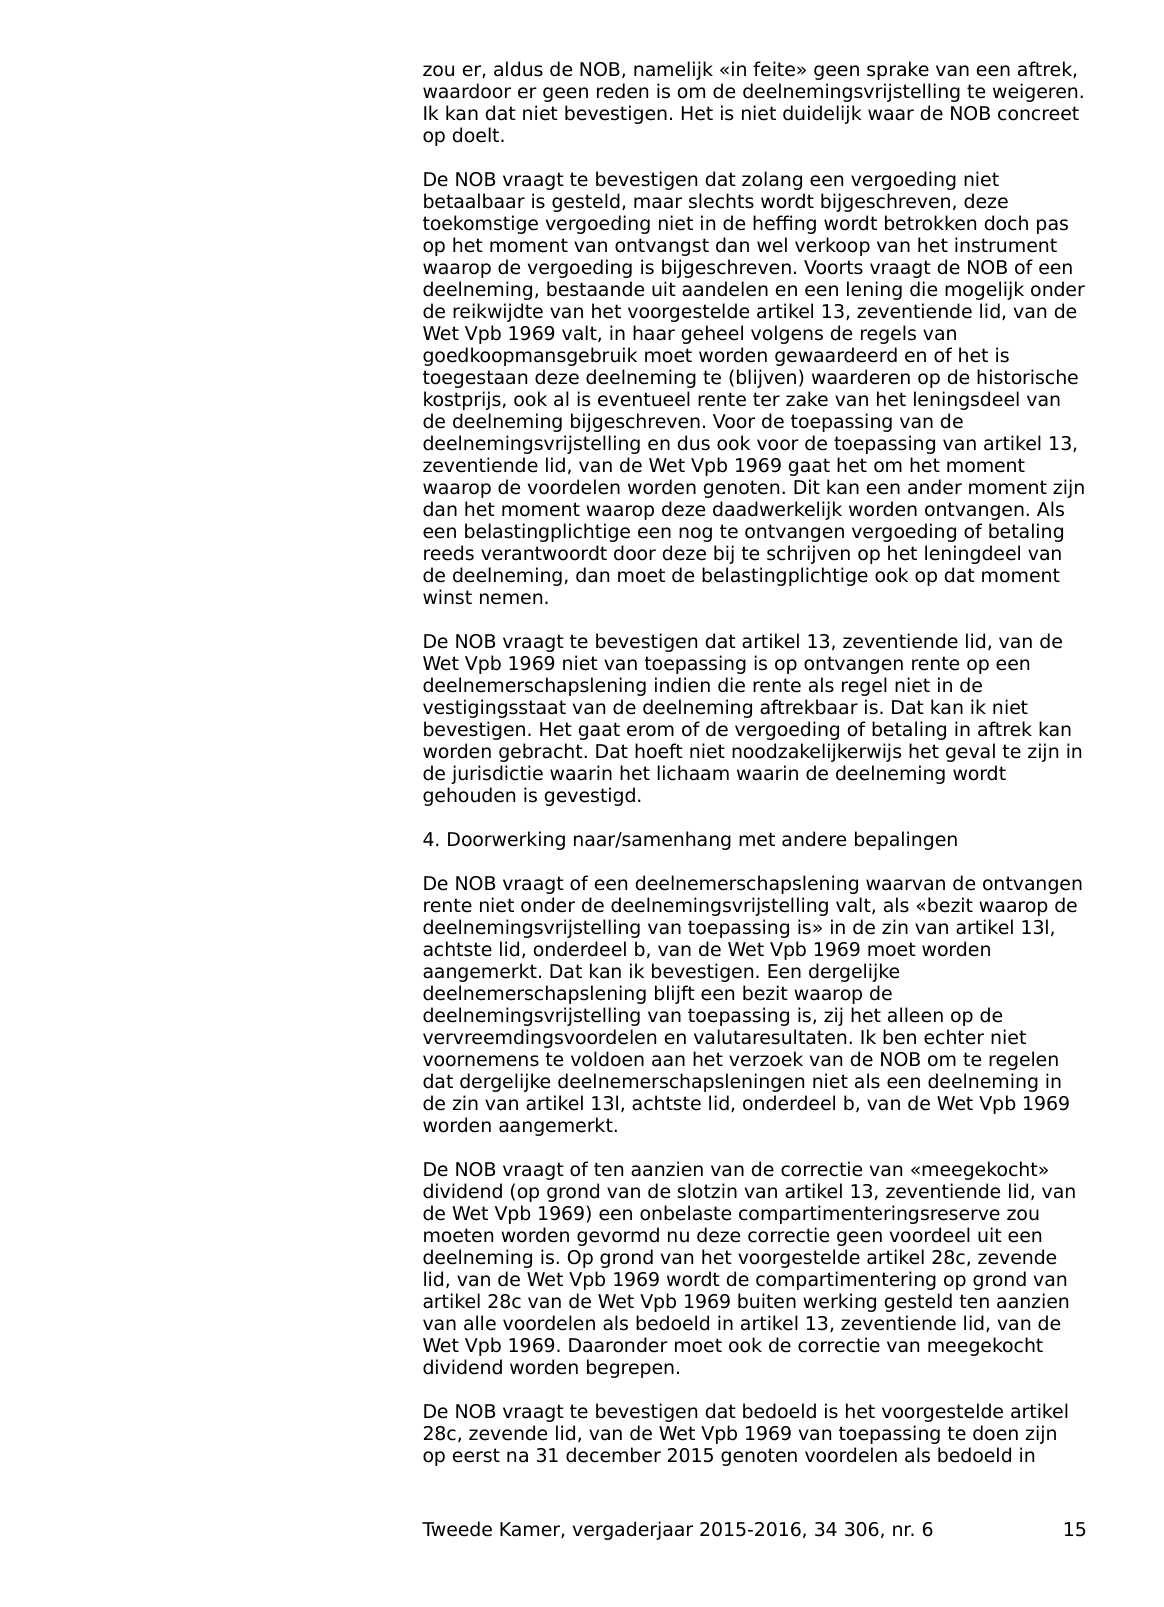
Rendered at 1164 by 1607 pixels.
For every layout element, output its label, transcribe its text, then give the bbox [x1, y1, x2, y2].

text De NOB vraagt of ten aanzien van de correctie van «meegekocht» dividend (op grond van de slotzin van artikel 13, zeventiende lid, van de Wet Vpb 1969) een onbelaste compartimenteringsreserve zou moeten worden gevormd nu deze correctie geen voordeel uit een deelneming is. Op grond van het voorgestelde artikel 28c, zevende lid, van de Wet Vpb 1969 wordt de compartimentering op grond van artikel 28c van de Wet Vpb 1969 buiten werking gesteld ten aanzien van alle voordelen als bedoeld in artikel 13, zeventiende lid, van de Wet Vpb 1969. Daaronder moet ook de correctie van meegekocht dividend worden begrepen. [422, 1159, 1087, 1379]
subtitle 4. Doorwerking naar/samenhang met andere bepalingen [422, 829, 1087, 851]
text De NOB vraagt te bevestigen dat zolang een vergoeding niet betaalbaar is gesteld, maar slechts wordt bijgeschreven, deze toekomstige vergoeding niet in de heffing wordt betrokken doch pas op het moment van ontvangst dan wel verkoop van het instrument waarop de vergoeding is bijgeschreven. Voorts vraagt de NOB of een deelneming, bestaande uit aandelen en een lening die mogelijk onder de reikwijdte van het voorgestelde artikel 13, zeventiende lid, van de Wet Vpb 1969 valt, in haar geheel volgens de regels van goedkoopmansgebruik moet worden gewaardeerd en of het is toegestaan deze deelneming te (blijven) waarderen op de historische kostprijs, ook al is eventueel rente ter zake van het leningsdeel van de deelneming bijgeschreven. Voor de toepassing van de deelnemingsvrijstelling en dus ook voor de toepassing van artikel 13, zeventiende lid, van de Wet Vpb 1969 gaat het om het moment waarop de voordelen worden genoten. Dit kan een ander moment zijn dan het moment waarop deze daadwerkelijk worden ontvangen. Als een belastingplichtige een nog te ontvangen vergoeding of betaling reeds verantwoordt door deze bij te schrijven op het leningdeel van de deelneming, dan moet de belastingplichtige ook op dat moment winst nemen. [422, 169, 1087, 609]
text zou er, aldus de NOB, namelijk «in feite» geen sprake van een aftrek, waardoor er geen reden is om de deelnemingsvrijstelling te weigeren. Ik kan dat niet bevestigen. Het is niet duidelijk waar de NOB concreet op doelt. [422, 59, 1087, 147]
text De NOB vraagt of een deelnemerschapslening waarvan de ontvangen rente niet onder de deelnemingsvrijstelling valt, als «bezit waarop de deelnemingsvrijstelling van toepassing is» in de zin van artikel 13l, achtste lid, onderdeel b, van de Wet Vpb 1969 moet worden aangemerkt. Dat kan ik bevestigen. Een dergelijke deelnemerschapslening blijft een bezit waarop de deelnemingsvrijstelling van toepassing is, zij het alleen op de vervreemdingsvoordelen en valutaresultaten. Ik ben echter niet voornemens te voldoen aan het verzoek van de NOB om te regelen dat dergelijke deelnemerschapsleningen niet als een deelneming in de zin van artikel 13l, achtste lid, onderdeel b, van de Wet Vpb 1969 worden aangemerkt. [422, 873, 1087, 1137]
text De NOB vraagt te bevestigen dat bedoeld is het voorgestelde artikel 28c, zevende lid, van de Wet Vpb 1969 van toepassing te doen zijn op eerst na 31 december 2015 genoten voordelen als bedoeld in [422, 1401, 1087, 1467]
text De NOB vraagt te bevestigen dat artikel 13, zeventiende lid, van de Wet Vpb 1969 niet van toepassing is op ontvangen rente op een deelnemerschapslening indien die rente als regel niet in de vestigingsstaat van de deelneming aftrekbaar is. Dat kan ik niet bevestigen. Het gaat erom of de vergoeding of betaling in aftrek kan worden gebracht. Dat hoeft niet noodzakelijkerwijs het geval te zijn in de jurisdictie waarin het lichaam waarin de deelneming wordt gehouden is gevestigd. [422, 631, 1087, 807]
